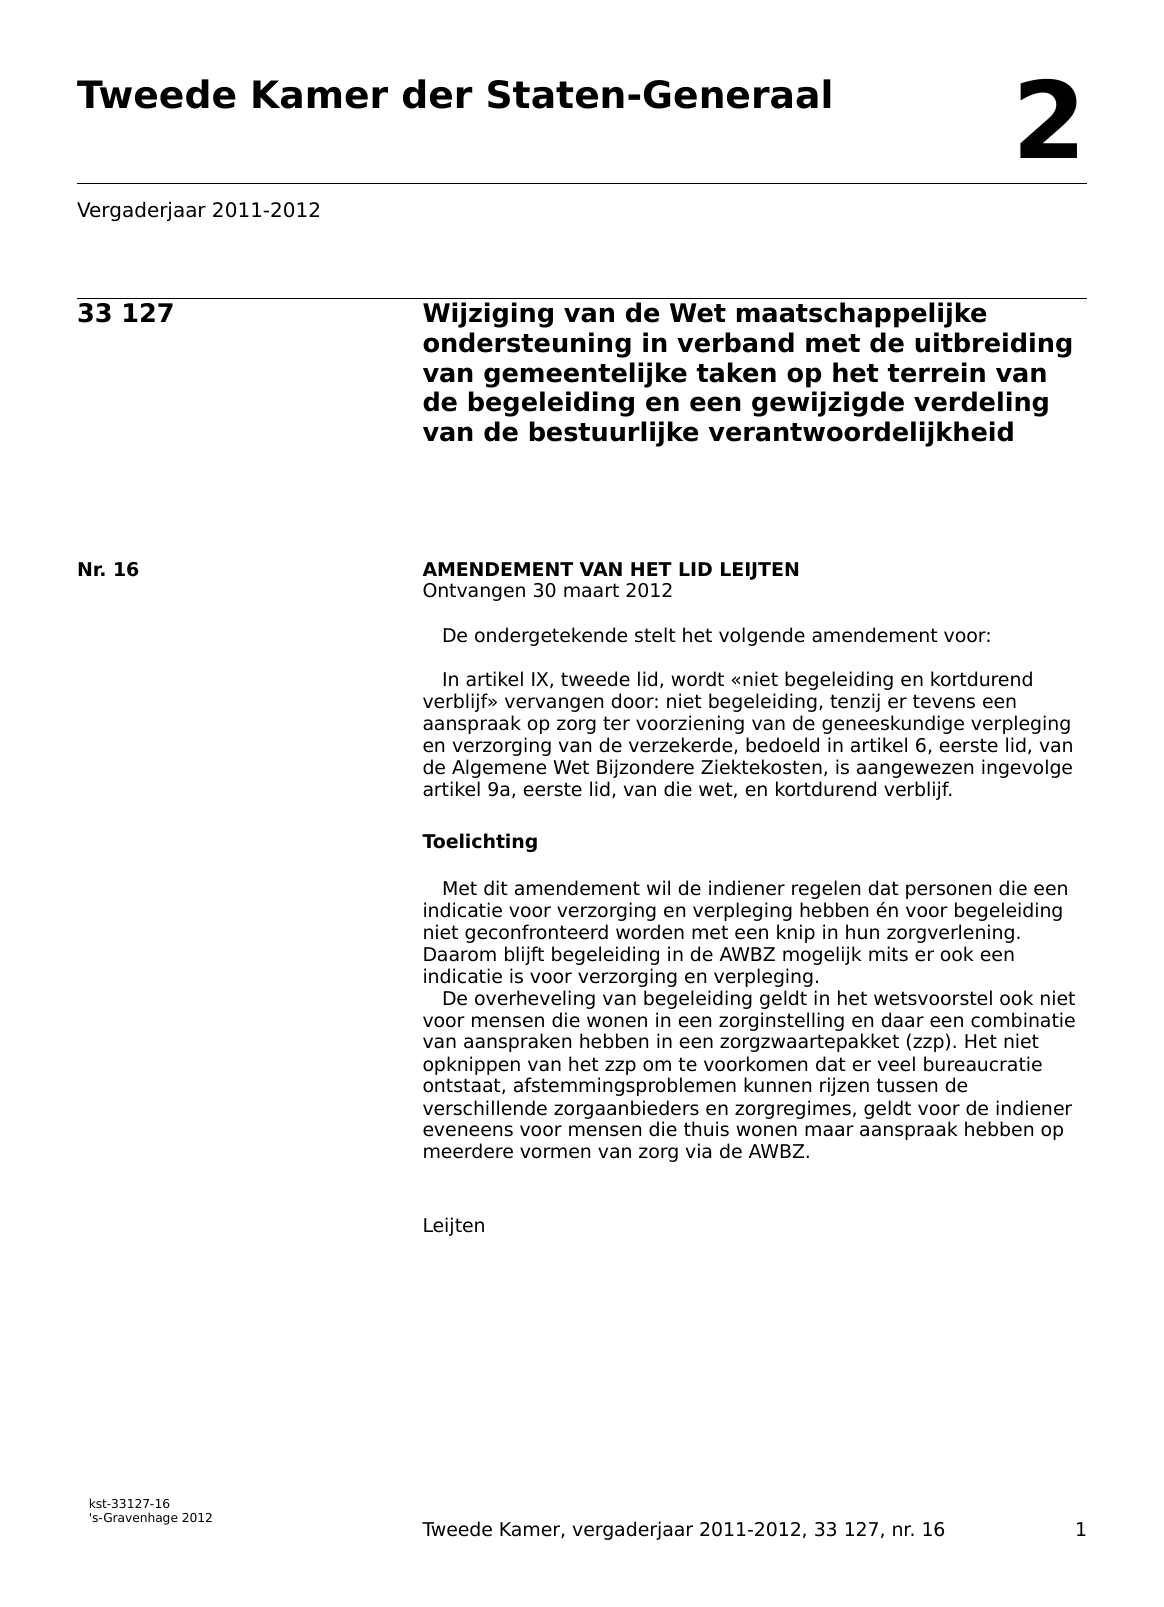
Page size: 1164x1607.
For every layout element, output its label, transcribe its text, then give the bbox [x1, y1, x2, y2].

table_cell Vergaderjaar 2011-2012 [77, 184, 1087, 298]
text In artikel IX, tweede lid, wordt «niet begeleiding en kortdurend verblijf» vervangen door: niet begeleiding, tenzij er tevens een aanspraak op zorg ter voorziening van de geneeskundige verpleging en verzorging van de verzekerde, bedoeld in artikel 6, eerste lid, van de Algemene Wet Bijzondere Ziektekosten, is aangewezen ingevolge artikel 9a, eerste lid, van die wet, en kortdurend verblijf. [422, 669, 1087, 801]
table_header 2 [886, 59, 1087, 183]
text kst-33127-16 [88, 1497, 323, 1511]
text Met dit amendement wil de indiener regelen dat personen die een indicatie voor verzorging en verpleging hebben én voor begeleiding niet geconfronteerd worden met een knip in hun zorgverlening. Daarom blijft begeleiding in de AWBZ mogelijk mits er ook een indicatie is voor verzorging en verpleging. [422, 878, 1087, 987]
text 's-Gravenhage 2012 [88, 1511, 323, 1525]
subtitle 33 127 Wijziging van de Wet maatschappelijke ondersteuning in verband met de uitbreiding van gemeentelijke taken op het terrein van de begeleiding en een gewijzigde verdeling van de bestuurlijke verantwoordelijkheid [77, 299, 1087, 447]
text De overheveling van begeleiding geldt in het wetsvoorstel ook niet voor mensen die wonen in een zorginstelling en daar een combinatie van aanspraken hebben in een zorgzwaartepakket (zzp). Het niet opknippen van het zzp om te voorkomen dat er veel bureaucratie ontstaat, afstemmingsproblemen kunnen rijzen tussen de verschillende zorgaanbieders en zorgregimes, geldt voor de indiener eveneens voor mensen die thuis wonen maar aanspraak hebben op meerdere vormen van zorg via de AWBZ. [422, 987, 1087, 1163]
subtitle Nr. 16 AMENDEMENT VAN HET LID LEIJTEN [77, 558, 1087, 580]
table_header Tweede Kamer der Staten-Generaal [77, 59, 886, 183]
text De ondergetekende stelt het volgende amendement voor: [422, 624, 1087, 647]
text Ontvangen 30 maart 2012 [422, 580, 1087, 602]
text Leijten [422, 1193, 1087, 1237]
subtitle Toelichting [422, 831, 1087, 853]
